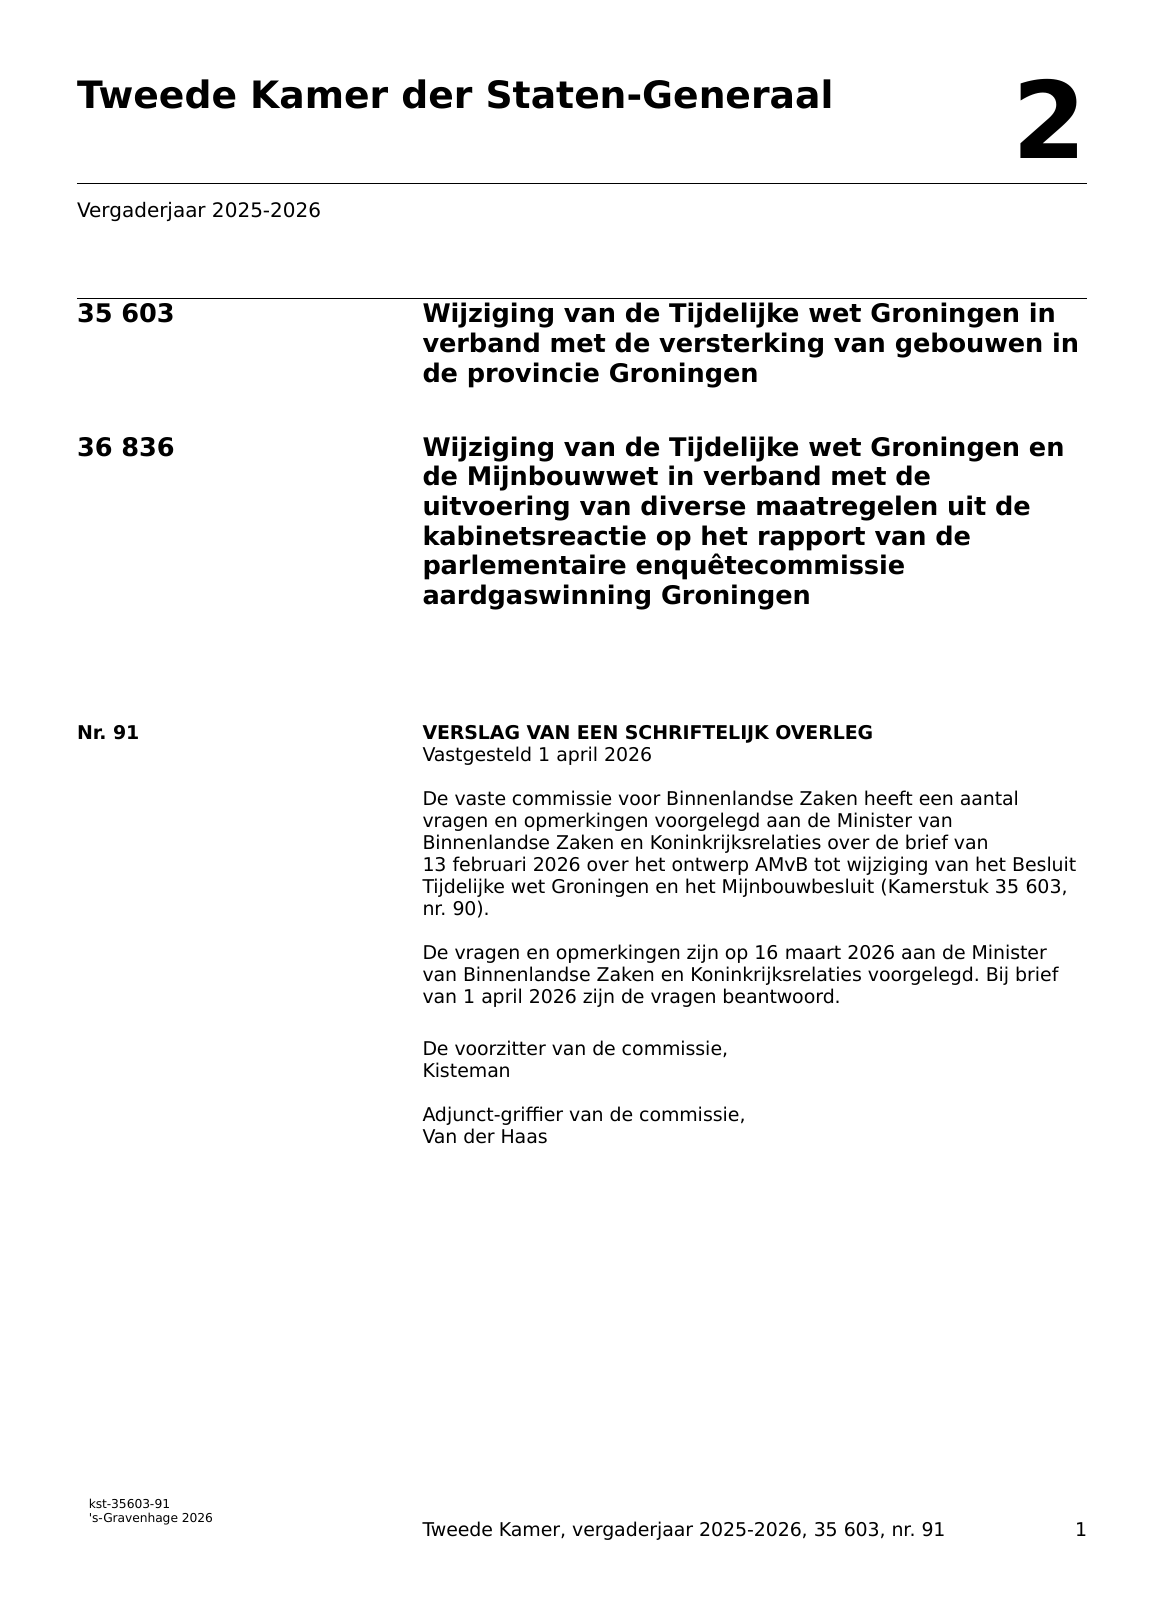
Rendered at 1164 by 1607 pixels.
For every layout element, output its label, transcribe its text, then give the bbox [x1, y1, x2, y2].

text kst-35603-91 [88, 1497, 323, 1511]
table_cell Vergaderjaar 2025-2026 [77, 184, 1087, 298]
text De vaste commissie voor Binnenlandse Zaken heeft een aantal vragen en opmerkingen voorgelegd aan de Minister van Binnenlandse Zaken en Koninkrijksrelaties over de brief van 13 februari 2026 over het ontwerp AMvB tot wijziging van het Besluit Tijdelijke wet Groningen en het Mijnbouwbesluit (Kamerstuk 35 603, nr. 90). [422, 788, 1087, 919]
subtitle Nr. 91 VERSLAG VAN EEN SCHRIFTELIJK OVERLEG [77, 722, 1087, 743]
text De voorzitter van de commissie, Kisteman [422, 1038, 1087, 1082]
text Adjunct-griffier van de commissie, Van der Haas [422, 1104, 1087, 1148]
text 's-Gravenhage 2026 [88, 1511, 323, 1525]
table_header Tweede Kamer der Staten-Generaal [77, 59, 886, 183]
subtitle 35 603 Wijziging van de Tijdelijke wet Groningen in verband met de versterking van gebouwen in de provincie Groningen [77, 299, 1087, 388]
subtitle 36 836 Wijziging van de Tijdelijke wet Groningen en de Mijnbouwwet in verband met de uitvoering van diverse maatregelen uit de kabinetsreactie op het rapport van de parlementaire enquêtecommissie aardgaswinning Groningen [77, 432, 1087, 611]
table_header 2 [886, 59, 1087, 183]
text De vragen en opmerkingen zijn op 16 maart 2026 aan de Minister van Binnenlandse Zaken en Koninkrijksrelaties voorgelegd. Bij brief van 1 april 2026 zijn de vragen beantwoord. [422, 942, 1087, 1008]
text Vastgesteld 1 april 2026 [422, 743, 1087, 766]
